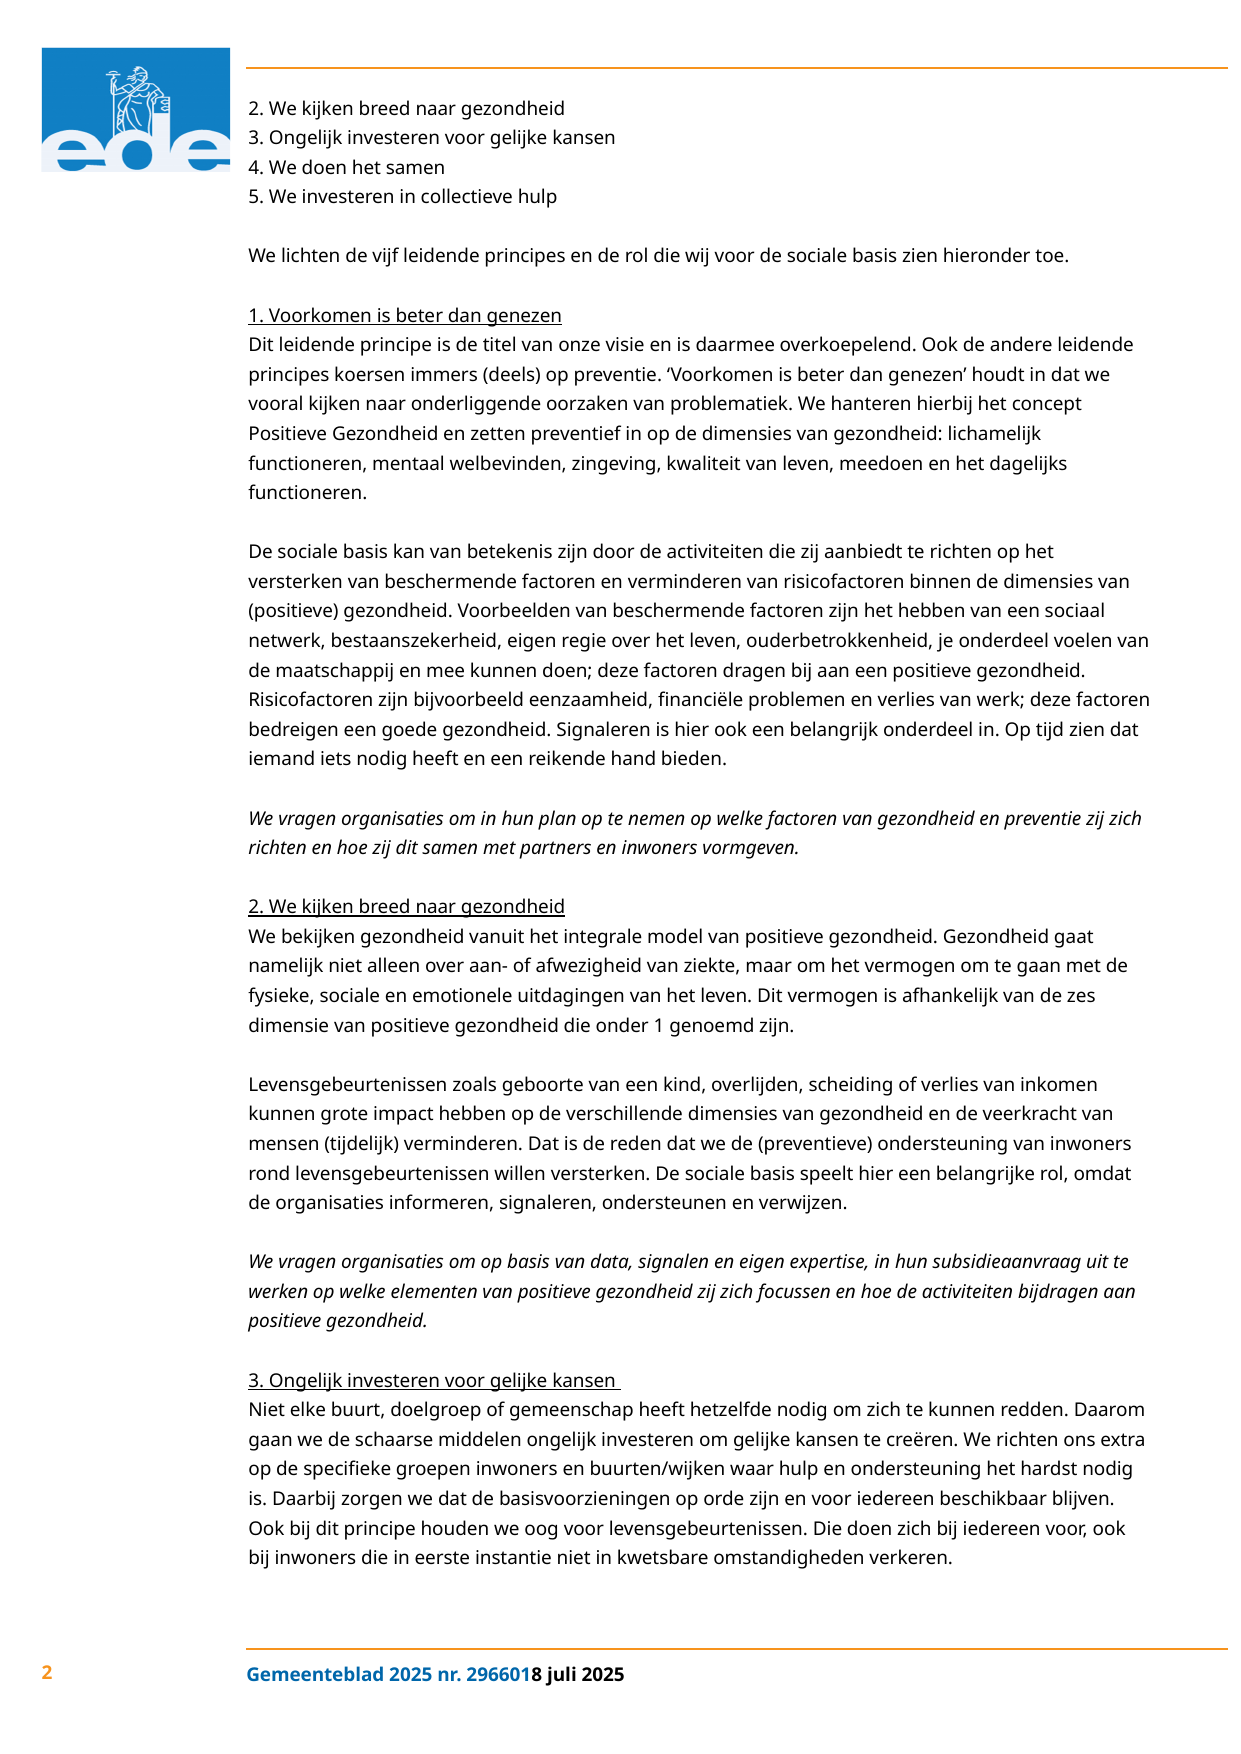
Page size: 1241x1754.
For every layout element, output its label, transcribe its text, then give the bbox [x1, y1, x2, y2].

text 2. We kijken breed naar gezondheid [248, 95, 1152, 121]
text We bekijken gezondheid vanuit het integrale model van positieve gezondheid. Gezondheid gaat namelijk niet alleen over aan- of afwezigheid van ziekte, maar om het vermogen om te gaan met de fysieke, sociale en emotionele uitdagingen van het leven. Dit vermogen is afhankelijk van de zes dimensie van positieve gezondheid die onder 1 genoemd zijn. [248, 923, 1152, 1038]
text 2. We kijken breed naar gezondheid [248, 893, 1152, 919]
text We lichten de vijf leidende principes en de rol die wij voor de sociale basis zien hieronder toe. [248, 243, 1152, 268]
text Dit leidende principe is de titel van onze visie en is daarmee overkoepelend. Ook de andere leidende principes koersen immers (deels) op preventie. ‘Voorkomen is beter dan genezen’ houdt in dat we vooral kijken naar onderliggende oorzaken van problematiek. We hanteren hierbij het concept Positieve Gezondheid en zetten preventief in op de dimensies van gezondheid: lichamelijk functioneren, mentaal welbevinden, zingeving, kwaliteit van leven, meedoen en het dagelijks functioneren. [248, 331, 1152, 505]
text 1. Voorkomen is beter dan genezen [248, 302, 1152, 328]
text We vragen organisaties om in hun plan op te nemen op welke factoren van gezondheid en preventie zij zich richten en hoe zij dit samen met partners en inwoners vormgeven. [248, 805, 1152, 860]
text Levensgebeurtenissen zoals geboorte van een kind, overlijden, scheiding of verlies van inkomen kunnen grote impact hebben op de verschillende dimensies van gezondheid en de veerkracht van mensen (tijdelijk) verminderen. Dat is de reden dat we de (preventieve) ondersteuning van inwoners rond levensgebeurtenissen willen versterken. De sociale basis speelt hier een belangrijke rol, omdat de organisaties informeren, signaleren, ondersteunen en verwijzen. [248, 1071, 1152, 1215]
text 4. We doen het samen [248, 154, 1152, 180]
picture [41, 47, 231, 172]
text De sociale basis kan van betekenis zijn door de activiteiten die zij aanbiedt te richten op het versterken van beschermende factoren en verminderen van risicofactoren binnen de dimensies van (positieve) gezondheid. Voorbeelden van beschermende factoren zijn het hebben van een sociaal netwerk, bestaanszekerheid, eigen regie over het leven, ouderbetrokkenheid, je onderdeel voelen van de maatschappij en mee kunnen doen; deze factoren dragen bij aan een positieve gezondheid. Risicofactoren zijn bijvoorbeeld eenzaamheid, financiële problemen en verlies van werk; deze factoren bedreigen een goede gezondheid. Signaleren is hier ook een belangrijk onderdeel in. Op tijd zien dat iemand iets nodig heeft en een reikende hand bieden. [248, 538, 1152, 771]
text We vragen organisaties om op basis van data, signalen en eigen expertise, in hun subsidieaanvraag uit te werken op welke elementen van positieve gezondheid zij zich focussen en hoe de activiteiten bijdragen aan positieve gezondheid. [248, 1248, 1152, 1333]
text 3. Ongelijk investeren voor gelijke kansen [248, 1367, 1152, 1393]
text Niet elke buurt, doelgroep of gemeenschap heeft hetzelfde nodig om zich te kunnen redden. Daarom gaan we de schaarse middelen ongelijk investeren om gelijke kansen te creëren. We richten ons extra op de specifieke groepen inwoners en buurten/wijken waar hulp en ondersteuning het hardst nodig is. Daarbij zorgen we dat de basisvoorzieningen op orde zijn en voor iedereen beschikbaar blijven. Ook bij dit principe houden we oog voor levensgebeurtenissen. Die doen zich bij iedereen voor, ook bij inwoners die in eerste instantie niet in kwetsbare omstandigheden verkeren. [248, 1396, 1152, 1570]
text 3. Ongelijk investeren voor gelijke kansen [248, 124, 1152, 150]
text 5. We investeren in collectieve hulp [248, 183, 1152, 209]
